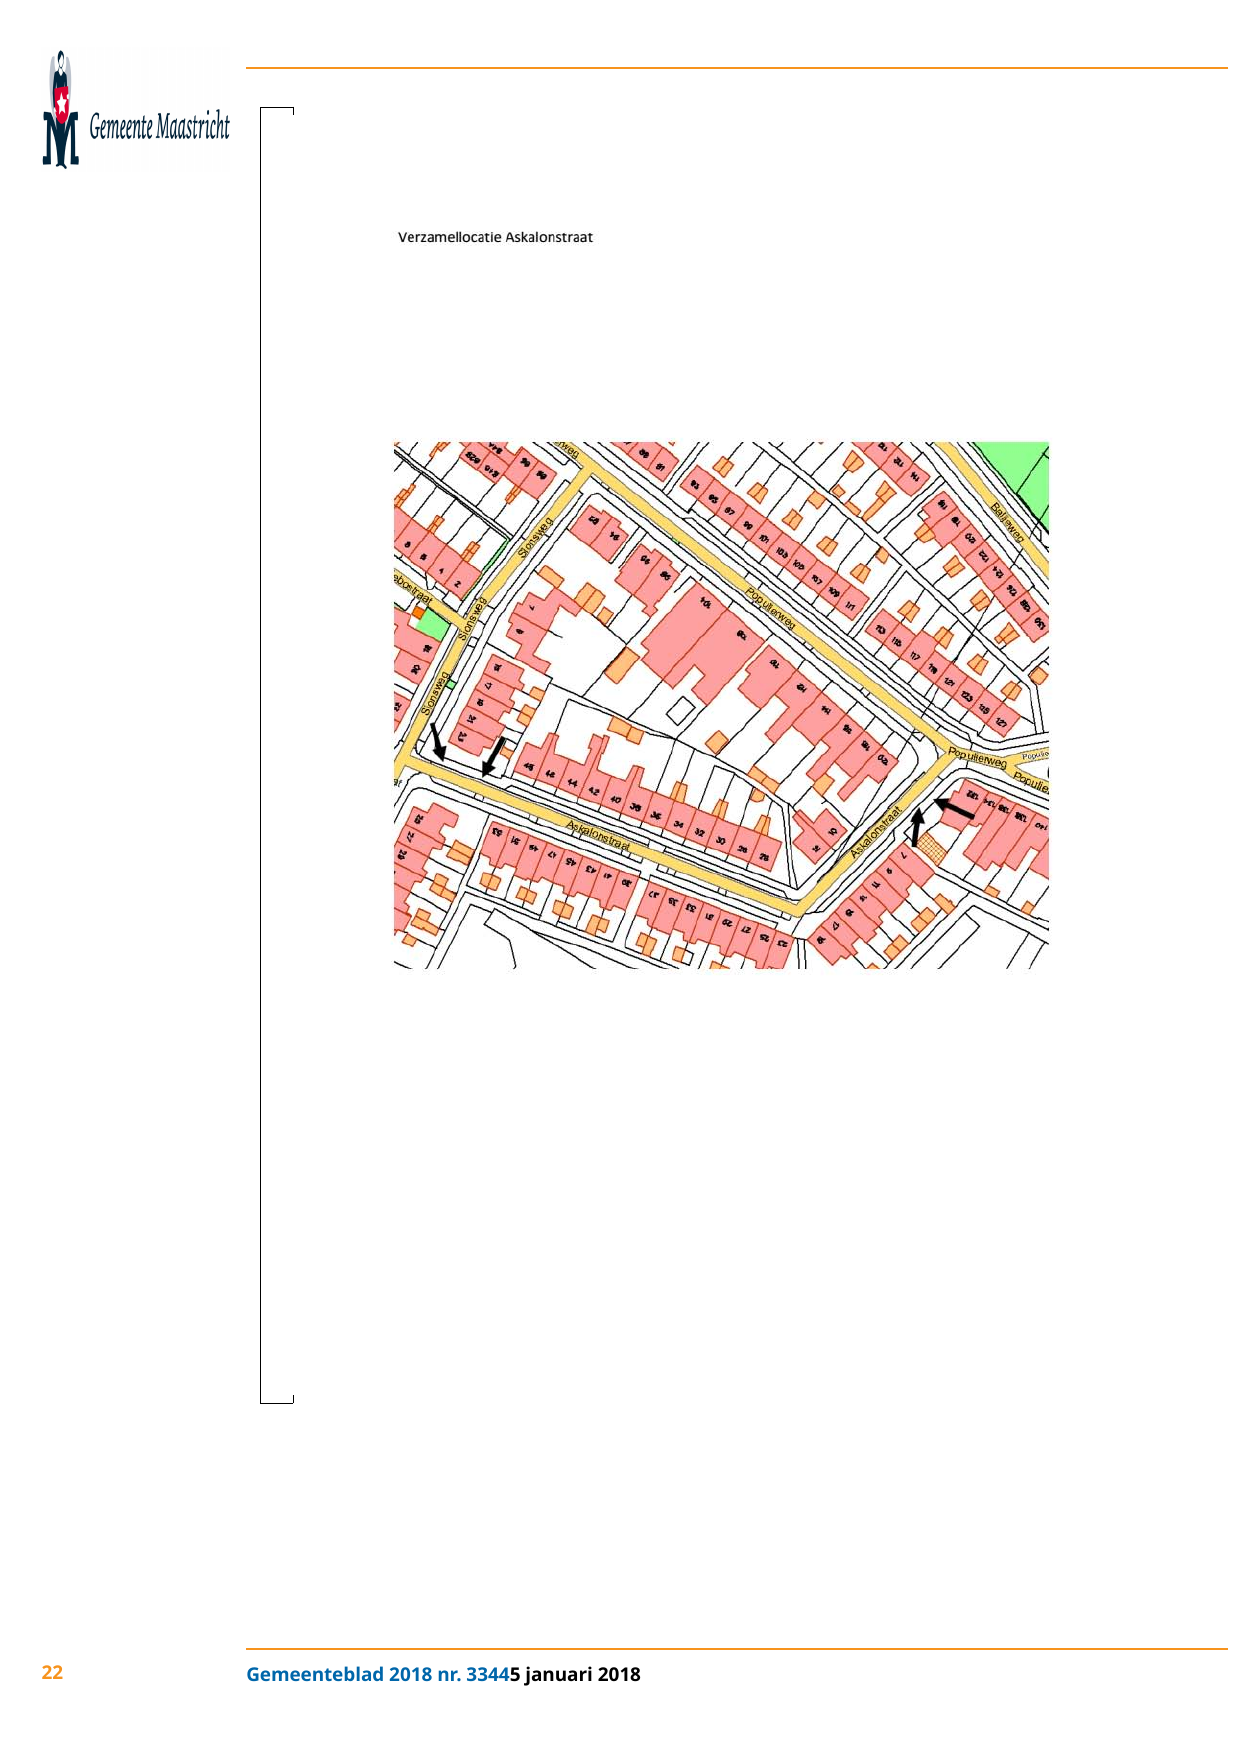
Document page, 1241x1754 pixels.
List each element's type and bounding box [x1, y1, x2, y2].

picture [268, 115, 1173, 1395]
picture [41, 47, 231, 172]
